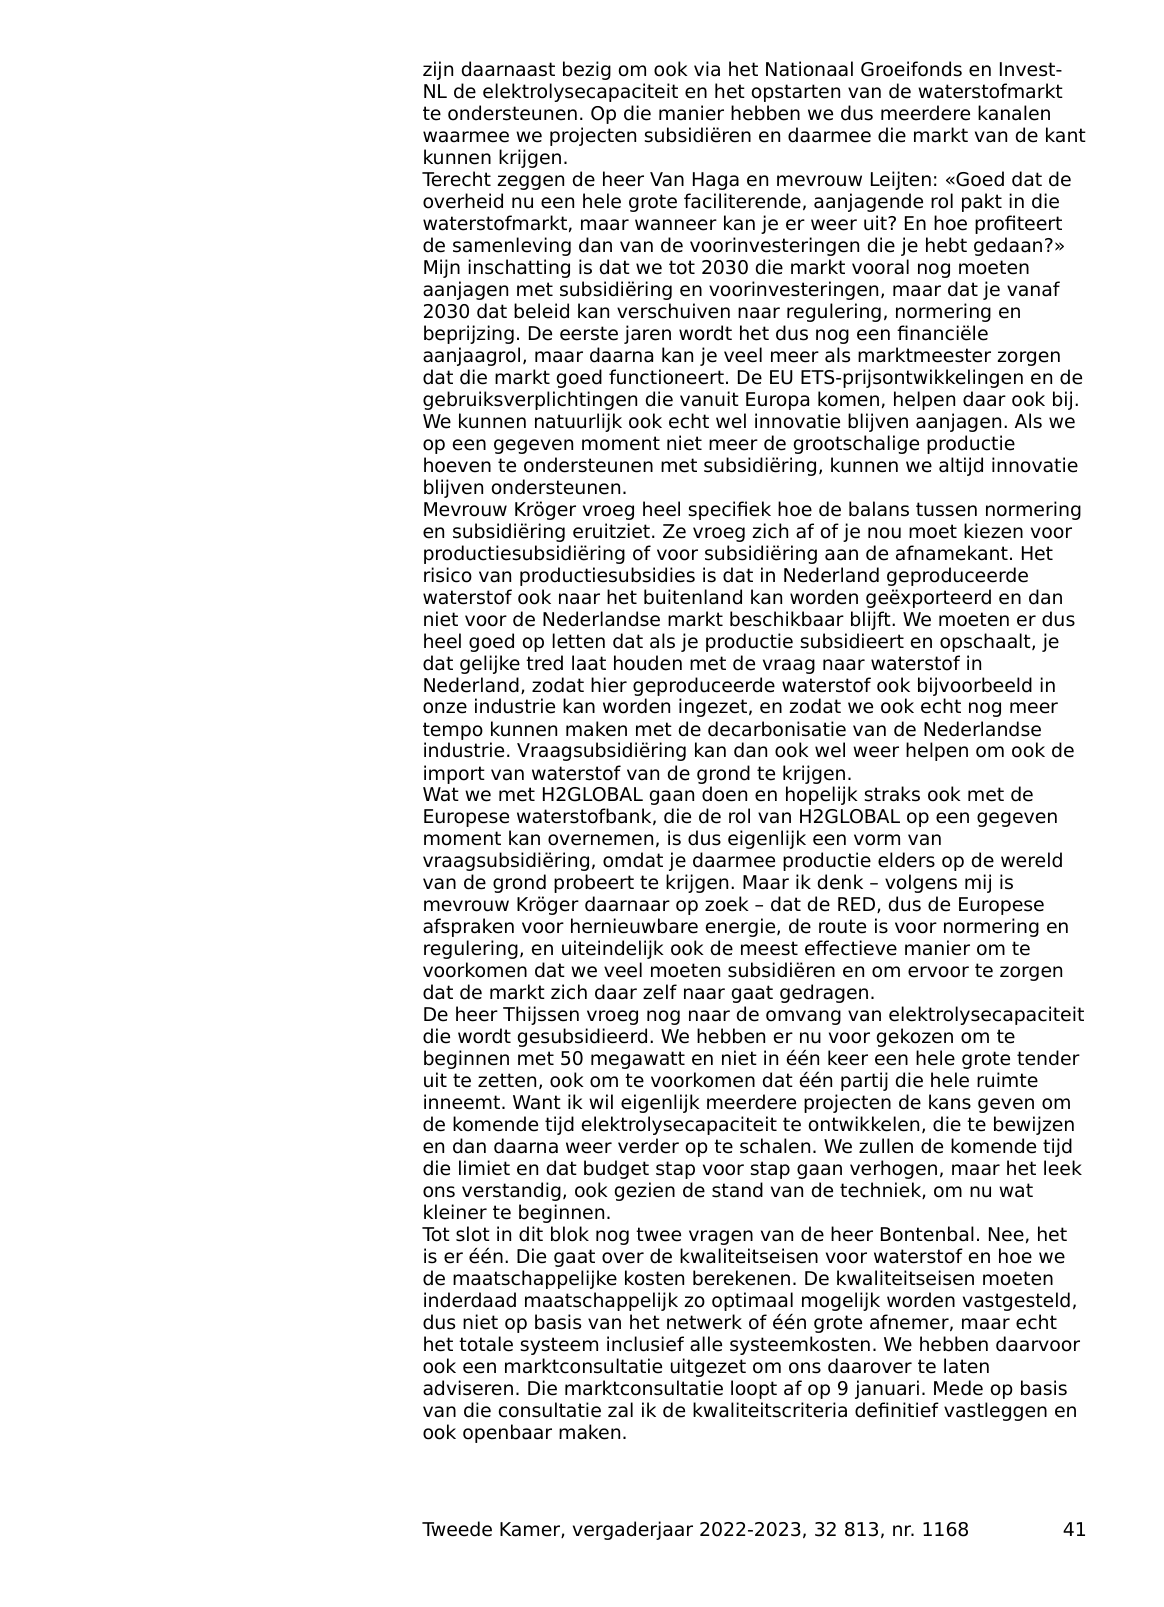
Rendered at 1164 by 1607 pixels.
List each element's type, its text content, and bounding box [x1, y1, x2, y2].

text Wat we met H2GLOBAL gaan doen en hopelijk straks ook met de Europese waterstofbank, die de rol van H2GLOBAL op een gegeven moment kan overnemen, is dus eigenlijk een vorm van vraagsubsidiëring, omdat je daarmee productie elders op de wereld van de grond probeert te krijgen. Maar ik denk – volgens mij is mevrouw Kröger daarnaar op zoek – dat de RED, dus de Europese afspraken voor hernieuwbare energie, de route is voor normering en regulering, en uiteindelijk ook de meest effectieve manier om te voorkomen dat we veel moeten subsidiëren en om ervoor te zorgen dat de markt zich daar zelf naar gaat gedragen. [422, 784, 1087, 1004]
text De heer Thijssen vroeg nog naar de omvang van elektrolysecapaciteit die wordt gesubsidieerd. We hebben er nu voor gekozen om te beginnen met 50 megawatt en niet in één keer een hele grote tender uit te zetten, ook om te voorkomen dat één partij die hele ruimte inneemt. Want ik wil eigenlijk meerdere projecten de kans geven om de komende tijd elektrolysecapaciteit te ontwikkelen, die te bewijzen en dan daarna weer verder op te schalen. We zullen de komende tijd die limiet en dat budget stap voor stap gaan verhogen, maar het leek ons verstandig, ook gezien de stand van de techniek, om nu wat kleiner te beginnen. [422, 1004, 1087, 1224]
text zijn daarnaast bezig om ook via het Nationaal Groeifonds en Invest-NL de elektrolysecapaciteit en het opstarten van de waterstofmarkt te ondersteunen. Op die manier hebben we dus meerdere kanalen waarmee we projecten subsidiëren en daarmee die markt van de kant kunnen krijgen. [422, 59, 1087, 169]
text Terecht zeggen de heer Van Haga en mevrouw Leijten: «Goed dat de overheid nu een hele grote faciliterende, aanjagende rol pakt in die waterstofmarkt, maar wanneer kan je er weer uit? En hoe profiteert de samenleving dan van de voorinvesteringen die je hebt gedaan?» Mijn inschatting is dat we tot 2030 die markt vooral nog moeten aanjagen met subsidiëring en voorinvesteringen, maar dat je vanaf 2030 dat beleid kan verschuiven naar regulering, normering en beprijzing. De eerste jaren wordt het dus nog een financiële aanjaagrol, maar daarna kan je veel meer als marktmeester zorgen dat die markt goed functioneert. De EU ETS-prijsontwikkelingen en de gebruiksverplichtingen die vanuit Europa komen, helpen daar ook bij. We kunnen natuurlijk ook echt wel innovatie blijven aanjagen. Als we op een gegeven moment niet meer de grootschalige productie hoeven te ondersteunen met subsidiëring, kunnen we altijd innovatie blijven ondersteunen. [422, 169, 1087, 499]
text Mevrouw Kröger vroeg heel specifiek hoe de balans tussen normering en subsidiëring eruitziet. Ze vroeg zich af of je nou moet kiezen voor productiesubsidiëring of voor subsidiëring aan de afnamekant. Het risico van productiesubsidies is dat in Nederland geproduceerde waterstof ook naar het buitenland kan worden geëxporteerd en dan niet voor de Nederlandse markt beschikbaar blijft. We moeten er dus heel goed op letten dat als je productie subsidieert en opschaalt, je dat gelijke tred laat houden met de vraag naar waterstof in Nederland, zodat hier geproduceerde waterstof ook bijvoorbeeld in onze industrie kan worden ingezet, en zodat we ook echt nog meer tempo kunnen maken met de decarbonisatie van de Nederlandse industrie. Vraagsubsidiëring kan dan ook wel weer helpen om ook de import van waterstof van de grond te krijgen. [422, 499, 1087, 784]
text Tot slot in dit blok nog twee vragen van de heer Bontenbal. Nee, het is er één. Die gaat over de kwaliteitseisen voor waterstof en hoe we de maatschappelijke kosten berekenen. De kwaliteitseisen moeten inderdaad maatschappelijk zo optimaal mogelijk worden vastgesteld, dus niet op basis van het netwerk of één grote afnemer, maar echt het totale systeem inclusief alle systeemkosten. We hebben daarvoor ook een marktconsultatie uitgezet om ons daarover te laten adviseren. Die marktconsultatie loopt af op 9 januari. Mede op basis van die consultatie zal ik de kwaliteitscriteria definitief vastleggen en ook openbaar maken. [422, 1224, 1087, 1444]
